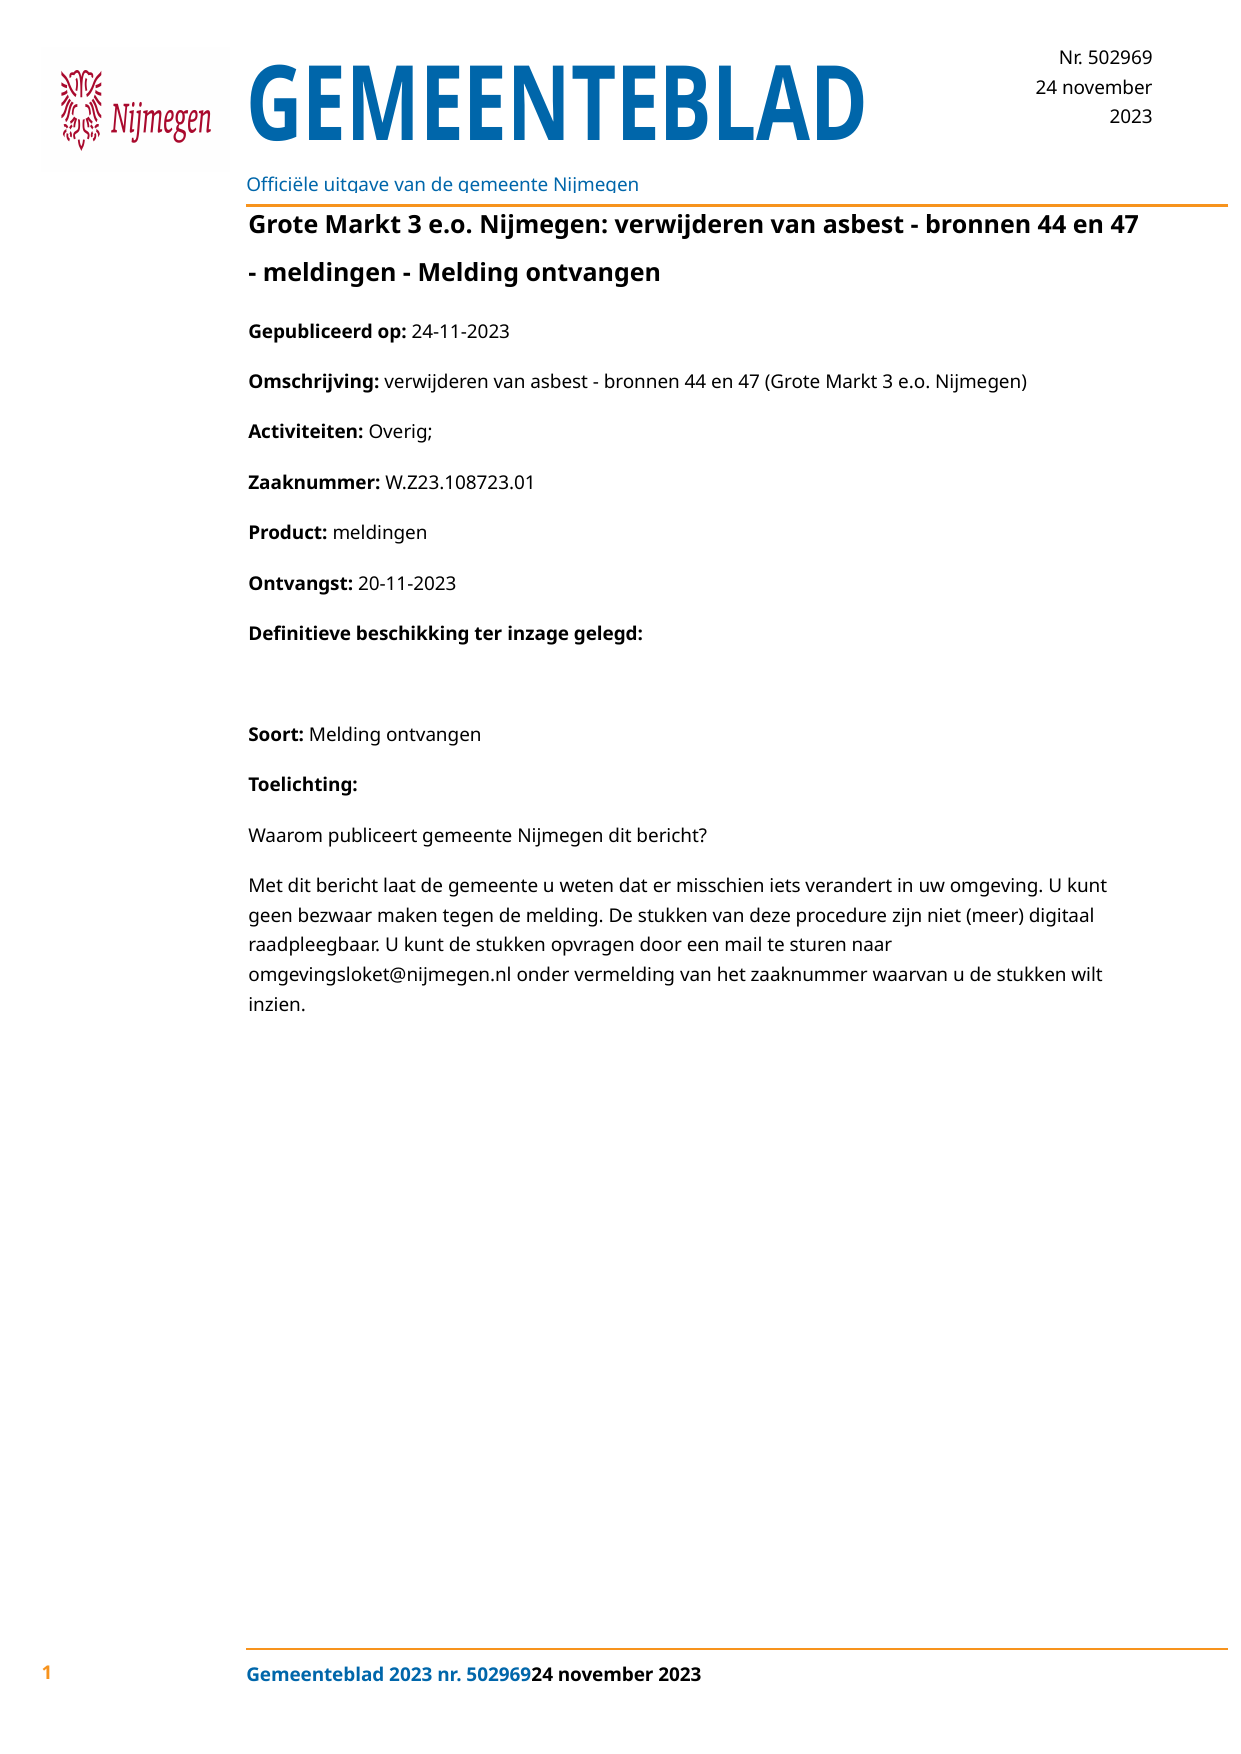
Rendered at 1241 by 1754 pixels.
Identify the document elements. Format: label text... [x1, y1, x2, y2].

text Ontvangst: 20-11-2023 [248, 570, 1152, 596]
text Definitieve beschikking ter inzage gelegd: [248, 620, 1152, 646]
text Soort: Melding ontvangen [248, 721, 1152, 747]
picture [41, 47, 231, 172]
text Zaaknummer: W.Z23.108723.01 [248, 469, 1152, 495]
text Grote Markt 3 e.o. Nijmegen: verwijderen van asbest - bronnen 44 en 47 - meldingen - Melding ontvangen [248, 207, 1152, 288]
text Product: meldingen [248, 519, 1152, 545]
text Gepubliceerd op: 24-11-2023 [248, 318, 1152, 344]
text Waarom publiceert gemeente Nijmegen dit bericht? [248, 822, 1152, 848]
text Activiteiten: Overig; [248, 419, 1152, 444]
text Met dit bericht laat de gemeente u weten dat er misschien iets verandert in uw omgeving. U kunt geen bezwaar maken tegen de melding. De stukken van deze procedure zijn niet (meer) digitaal raadpleegbaar. U kunt de stukken opvragen door een mail te sturen naar omgevingsloket@nijmegen.nl onder vermelding van het zaaknummer waarvan u de stukken wilt inzien. [248, 872, 1152, 1017]
text Toelichting: [248, 772, 1152, 797]
text Omschrijving: verwijderen van asbest - bronnen 44 en 47 (Grote Markt 3 e.o. Nijmegen) [248, 368, 1152, 394]
